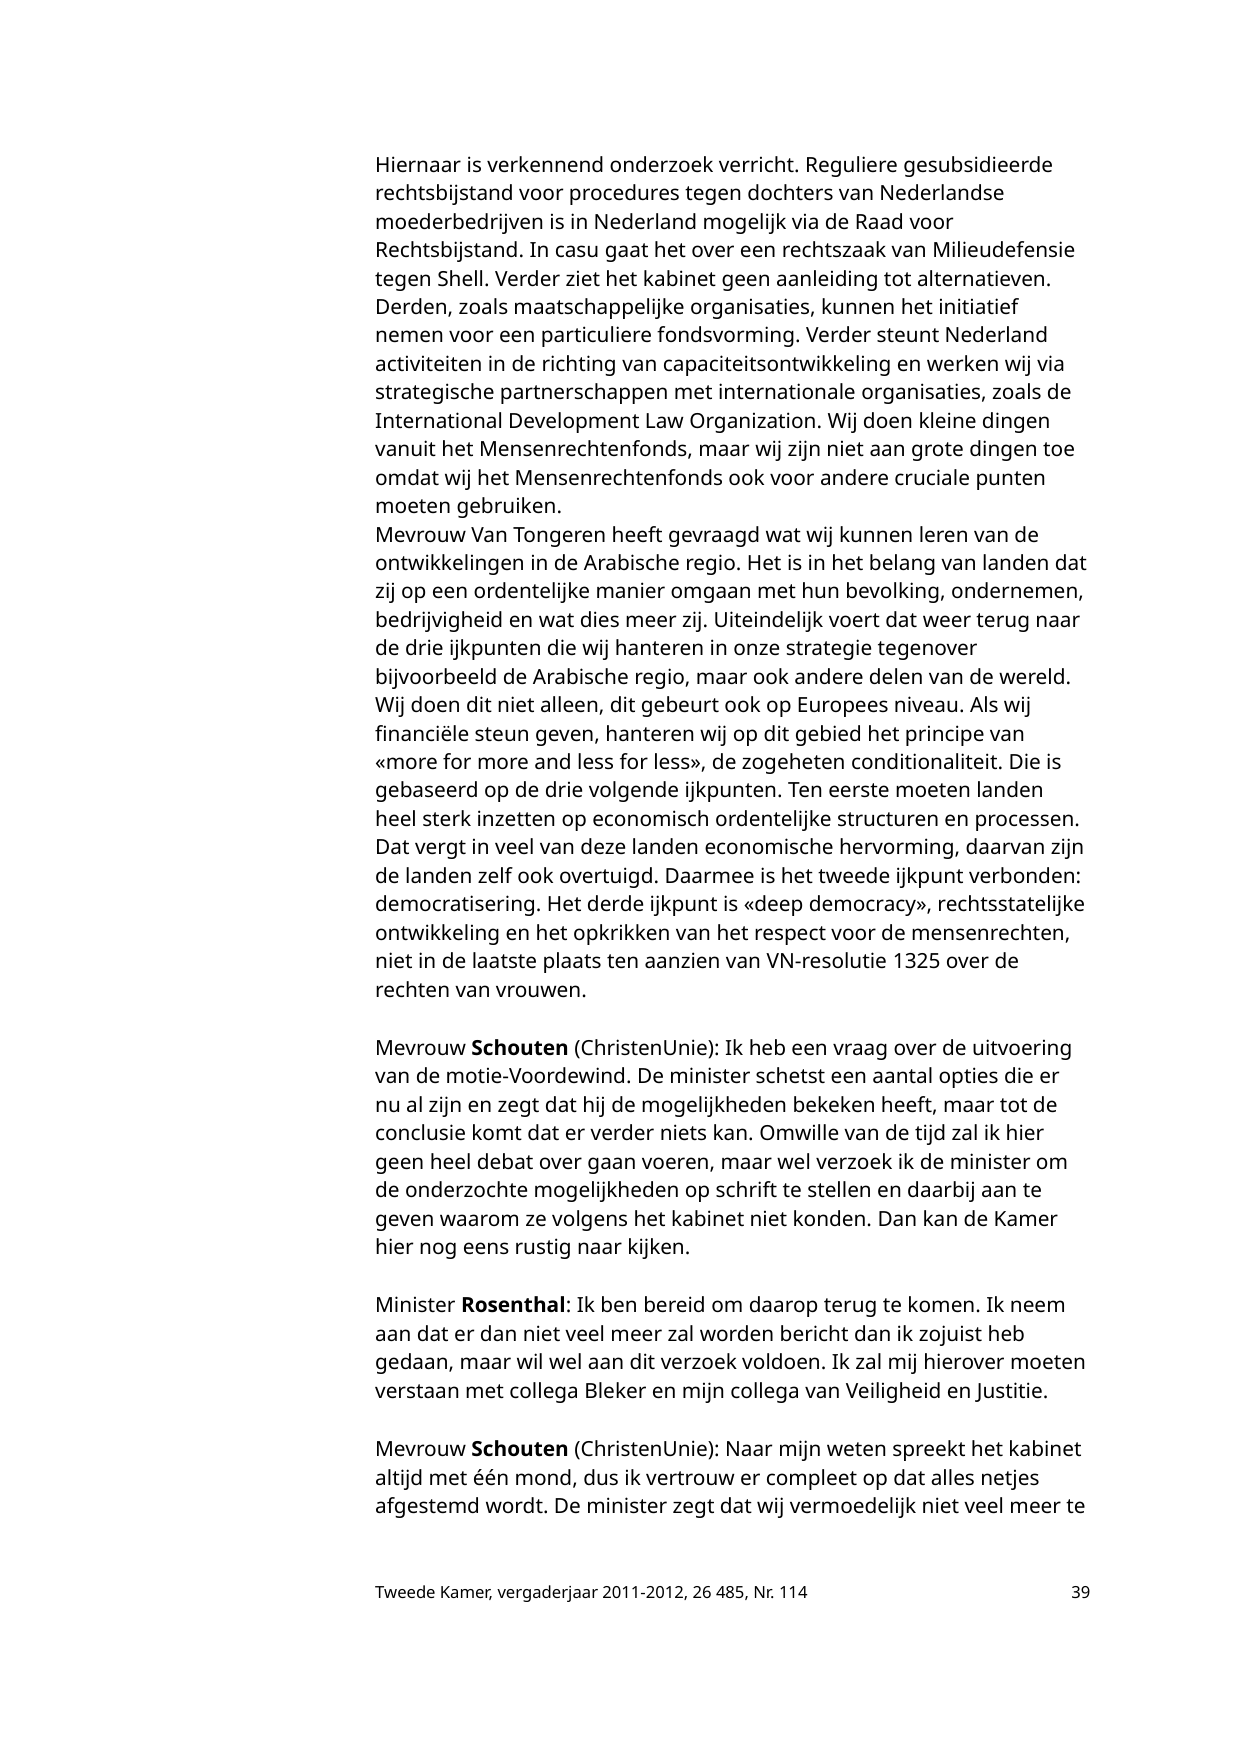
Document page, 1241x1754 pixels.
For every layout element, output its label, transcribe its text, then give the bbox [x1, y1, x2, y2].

text Minister Rosenthal: Ik ben bereid om daarop terug te komen. Ik neem aan dat er dan niet veel meer zal worden bericht dan ik zojuist heb gedaan, maar wil wel aan dit verzoek voldoen. Ik zal mij hierover moeten verstaan met collega Bleker en mijn collega van Veiligheid en Justitie. [375, 1291, 1090, 1404]
text Mevrouw Schouten (ChristenUnie): Ik heb een vraag over de uitvoering van de motie-Voordewind. De minister schetst een aantal opties die er nu al zijn en zegt dat hij de mogelijkheden bekeken heeft, maar tot de conclusie komt dat er verder niets kan. Omwille van de tijd zal ik hier geen heel debat over gaan voeren, maar wel verzoek ik de minister om de onderzochte mogelijkheden op schrift te stellen en daarbij aan te geven waarom ze volgens het kabinet niet konden. Dan kan de Kamer hier nog eens rustig naar kijken. [375, 1033, 1090, 1261]
text Hiernaar is verkennend onderzoek verricht. Reguliere gesubsidieerde rechtsbijstand voor procedures tegen dochters van Nederlandse moederbedrijven is in Nederland mogelijk via de Raad voor Rechtsbijstand. In casu gaat het over een rechtszaak van Milieudefensie tegen Shell. Verder ziet het kabinet geen aanleiding tot alternatieven. Derden, zoals maatschappelijke organisaties, kunnen het initiatief nemen voor een particuliere fondsvorming. Verder steunt Nederland activiteiten in de richting van capaciteitsontwikkeling en werken wij via strategische partnerschappen met internationale organisaties, zoals de International Development Law Organization. Wij doen kleine dingen vanuit het Mensenrechtenfonds, maar wij zijn niet aan grote dingen toe omdat wij het Mensenrechtenfonds ook voor andere cruciale punten moeten gebruiken. [375, 150, 1090, 520]
text Mevrouw Van Tongeren heeft gevraagd wat wij kunnen leren van de ontwikkelingen in de Arabische regio. Het is in het belang van landen dat zij op een ordentelijke manier omgaan met hun bevolking, ondernemen, bedrijvigheid en wat dies meer zij. Uiteindelijk voert dat weer terug naar de drie ijkpunten die wij hanteren in onze strategie tegenover bijvoorbeeld de Arabische regio, maar ook andere delen van de wereld. Wij doen dit niet alleen, dit gebeurt ook op Europees niveau. Als wij financiële steun geven, hanteren wij op dit gebied het principe van «more for more and less for less», de zogeheten conditionaliteit. Die is gebaseerd op de drie volgende ijkpunten. Ten eerste moeten landen heel sterk inzetten op economisch ordentelijke structuren en processen. Dat vergt in veel van deze landen economische hervorming, daarvan zijn de landen zelf ook overtuigd. Daarmee is het tweede ijkpunt verbonden: democratisering. Het derde ijkpunt is «deep democracy», rechtsstatelijke ontwikkeling en het opkrikken van het respect voor de mensenrechten, niet in de laatste plaats ten aanzien van VN-resolutie 1325 over de rechten van vrouwen. [375, 520, 1090, 1003]
text Mevrouw Schouten (ChristenUnie): Naar mijn weten spreekt het kabinet altijd met één mond, dus ik vertrouw er compleet op dat alles netjes afgestemd wordt. De minister zegt dat wij vermoedelijk niet veel meer te [375, 1434, 1090, 1520]
